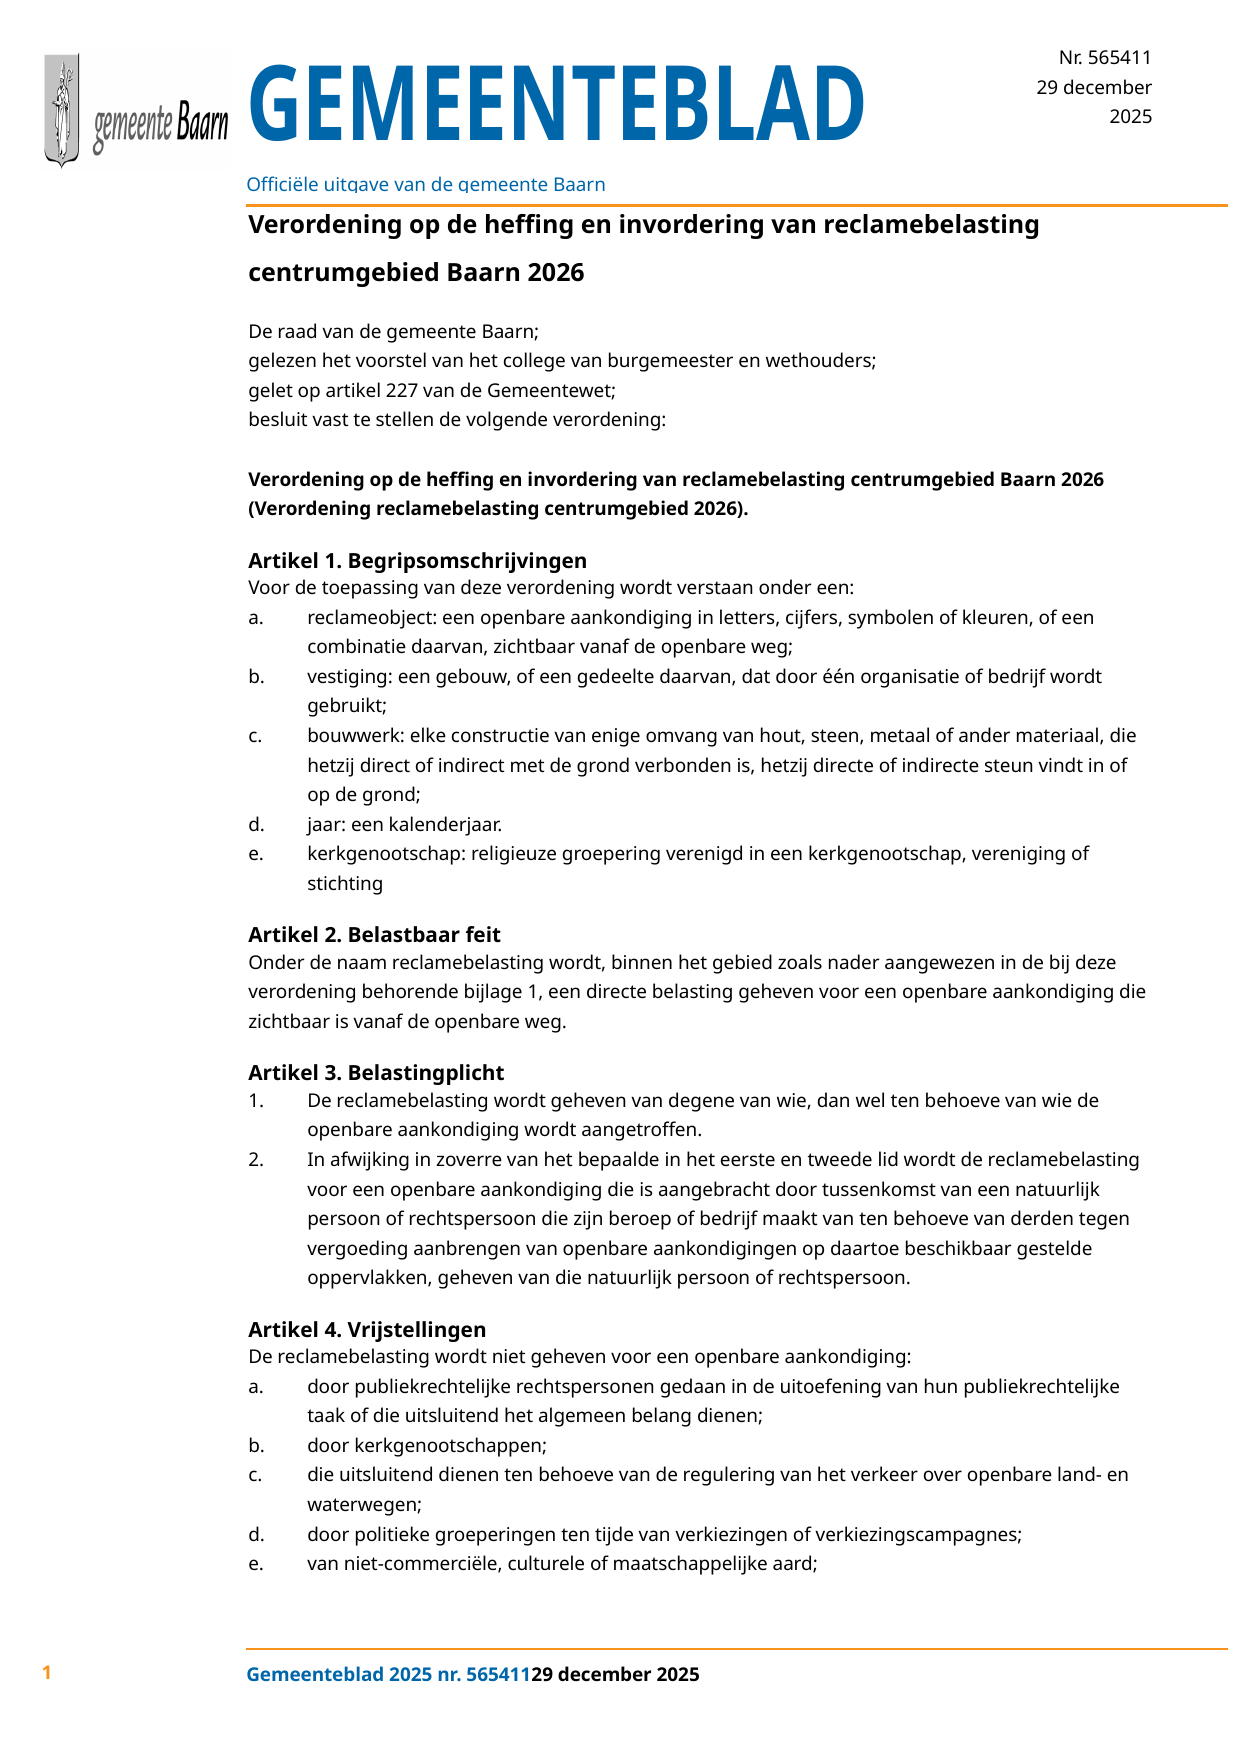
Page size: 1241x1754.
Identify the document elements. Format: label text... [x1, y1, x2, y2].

list De reclamebelasting wordt geheven van degene van wie, dan wel ten behoeve van wie de openbare aankondiging wordt aangetroffen. [248, 1087, 1152, 1142]
text De reclamebelasting wordt niet geheven voor een openbare aankondiging: [248, 1343, 1152, 1369]
text besluit vast te stellen de volgende verordening: [248, 407, 1152, 432]
text Artikel 3. Belastingplicht [248, 1058, 1152, 1087]
list door kerkgenootschappen; [248, 1432, 1152, 1458]
text Artikel 2. Belastbaar feit [248, 921, 1152, 949]
list vestiging: een gebouw, of een gedeelte daarvan, dat door één organisatie of bedrijf wordt gebruikt; [248, 663, 1152, 718]
list reclameobject: een openbare aankondiging in letters, cijfers, symbolen of kleuren, of een combinatie daarvan, zichtbaar vanaf de openbare weg; [248, 604, 1152, 659]
list van niet-commerciële, culturele of maatschappelijke aard; [248, 1550, 1152, 1576]
text De raad van de gemeente Baarn; [248, 318, 1152, 344]
list door politieke groeperingen ten tijde van verkiezingen of verkiezingscampagnes; [248, 1521, 1152, 1547]
text Voor de toepassing van deze verordening wordt verstaan onder een: [248, 574, 1152, 600]
text Artikel 1. Begripsomschrijvingen [248, 546, 1152, 574]
list door publiekrechtelijke rechtspersonen gedaan in de uitoefening van hun publiekrechtelijke taak of die uitsluitend het algemeen belang dienen; [248, 1373, 1152, 1428]
text Verordening op de heffing en invordering van reclamebelasting centrumgebied Baarn 2026 (Verordening reclamebelasting centrumgebied 2026). [248, 466, 1152, 521]
text Onder de naam reclamebelasting wordt, binnen het gebied zoals nader aangewezen in de bij deze verordening behorende bijlage 1, een directe belasting geheven voor een openbare aankondiging die zichtbaar is vanaf de openbare weg. [248, 949, 1152, 1034]
list In afwijking in zoverre van het bepaalde in het eerste en tweede lid wordt de reclamebelasting voor een openbare aankondiging die is aangebracht door tussenkomst van een natuurlijk persoon of rechtspersoon die zijn beroep of bedrijf maakt van ten behoeve van derden tegen vergoeding aanbrengen van openbare aankondigingen op daartoe beschikbaar gestelde oppervlakken, geheven van die natuurlijk persoon of rechtspersoon. [248, 1146, 1152, 1290]
text Artikel 4. Vrijstellingen [248, 1315, 1152, 1343]
text gelet op artikel 227 van de Gemeentewet; [248, 377, 1152, 403]
text gelezen het voorstel van het college van burgemeester en wethouders; [248, 347, 1152, 373]
picture [41, 47, 231, 172]
list die uitsluitend dienen ten behoeve van de regulering van het verkeer over openbare land- en waterwegen; [248, 1462, 1152, 1517]
list jaar: een kalenderjaar. [248, 811, 1152, 837]
list bouwwerk: elke constructie van enige omvang van hout, steen, metaal of ander materiaal, die hetzij direct of indirect met de grond verbonden is, hetzij directe of indirecte steun vindt in of op de grond; [248, 722, 1152, 807]
list kerkgenootschap: religieuze groepering verenigd in een kerkgenootschap, vereniging of stichting [248, 841, 1152, 896]
text Verordening op de heffing en invordering van reclamebelasting centrumgebied Baarn 2026 [248, 207, 1152, 288]
